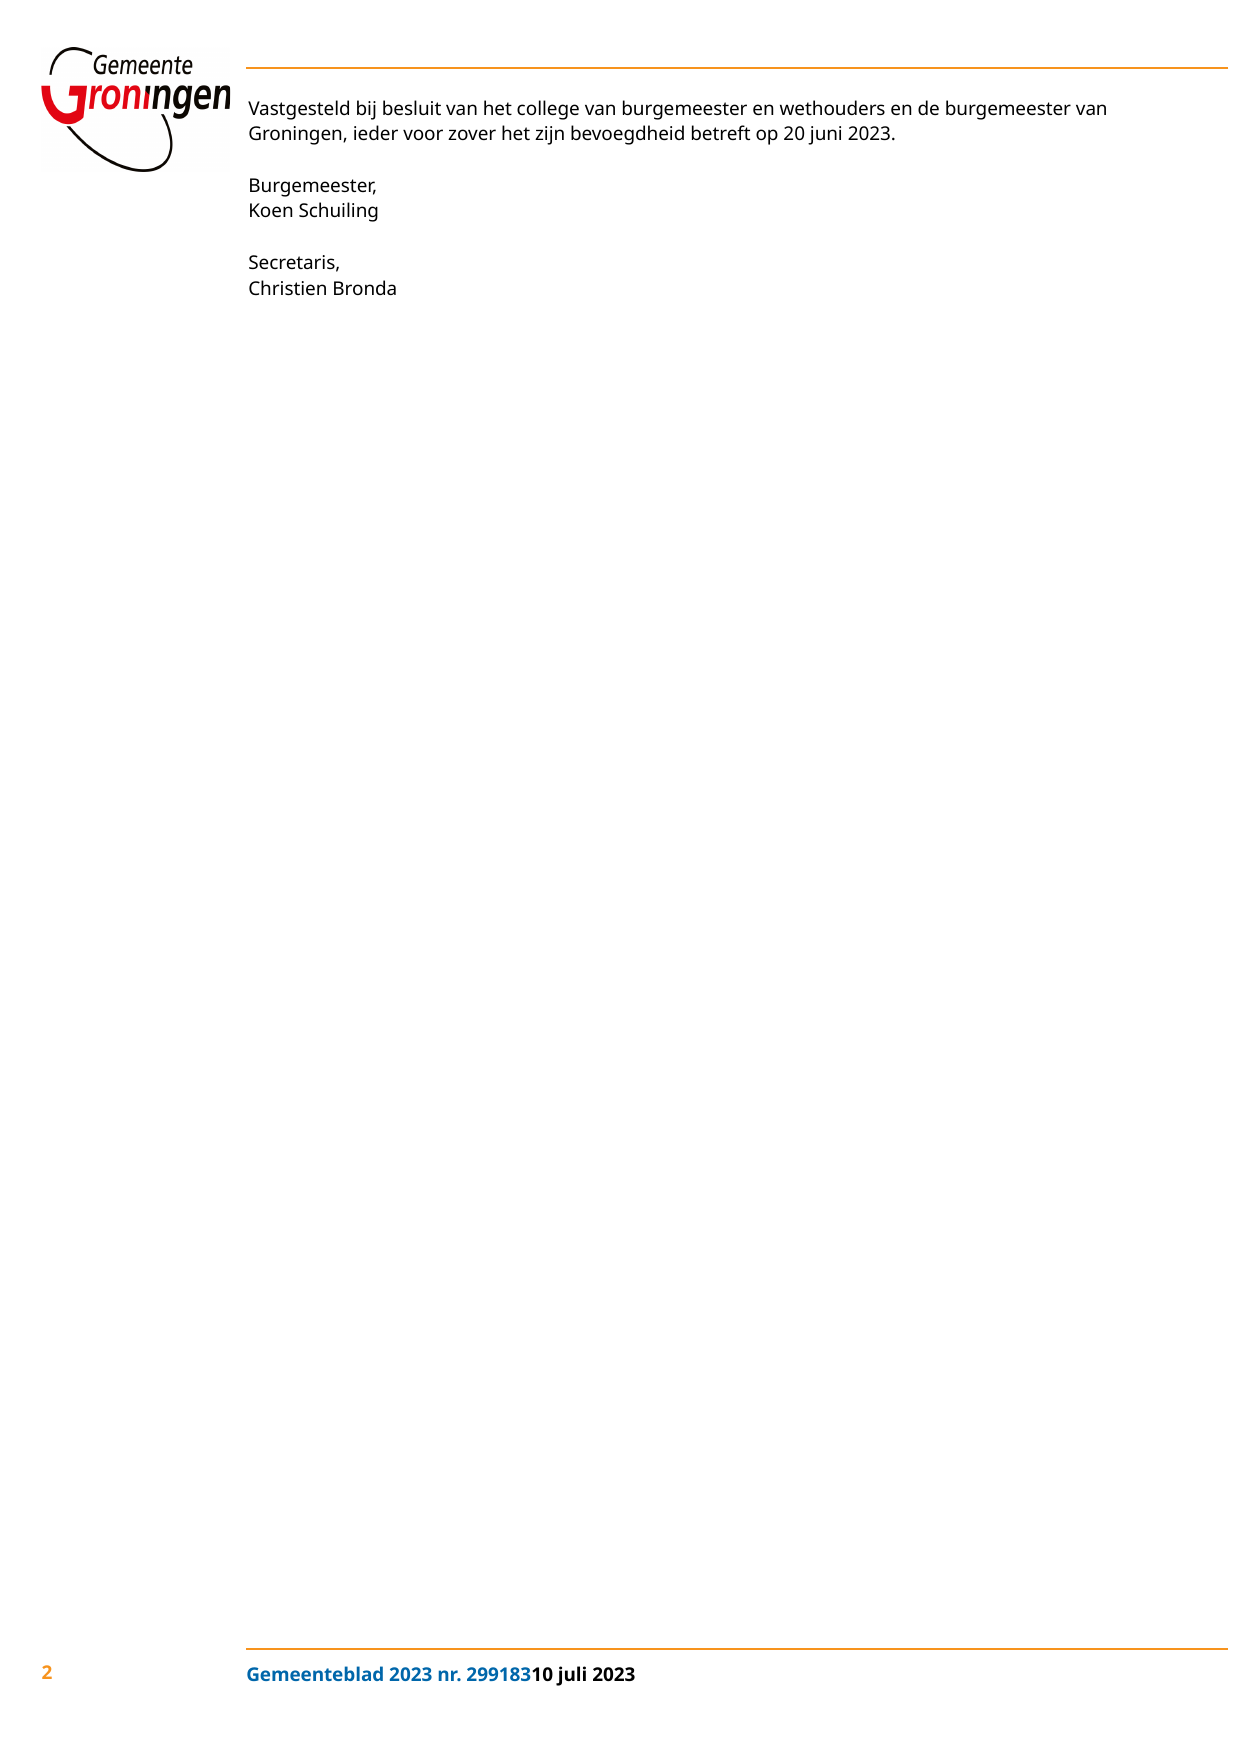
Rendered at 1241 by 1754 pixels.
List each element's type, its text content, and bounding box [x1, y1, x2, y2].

picture [41, 47, 231, 172]
text Christien Bronda [248, 275, 1152, 301]
text Vastgesteld bij besluit van het college van burgemeester en wethouders en de burgemeester van Groningen, ieder voor zover het zijn bevoegdheid betreft op 20 juni 2023. [248, 95, 1152, 146]
text Koen Schuiling [248, 198, 1152, 223]
text Burgemeester, [248, 172, 1152, 198]
text Secretaris, [248, 249, 1152, 275]
